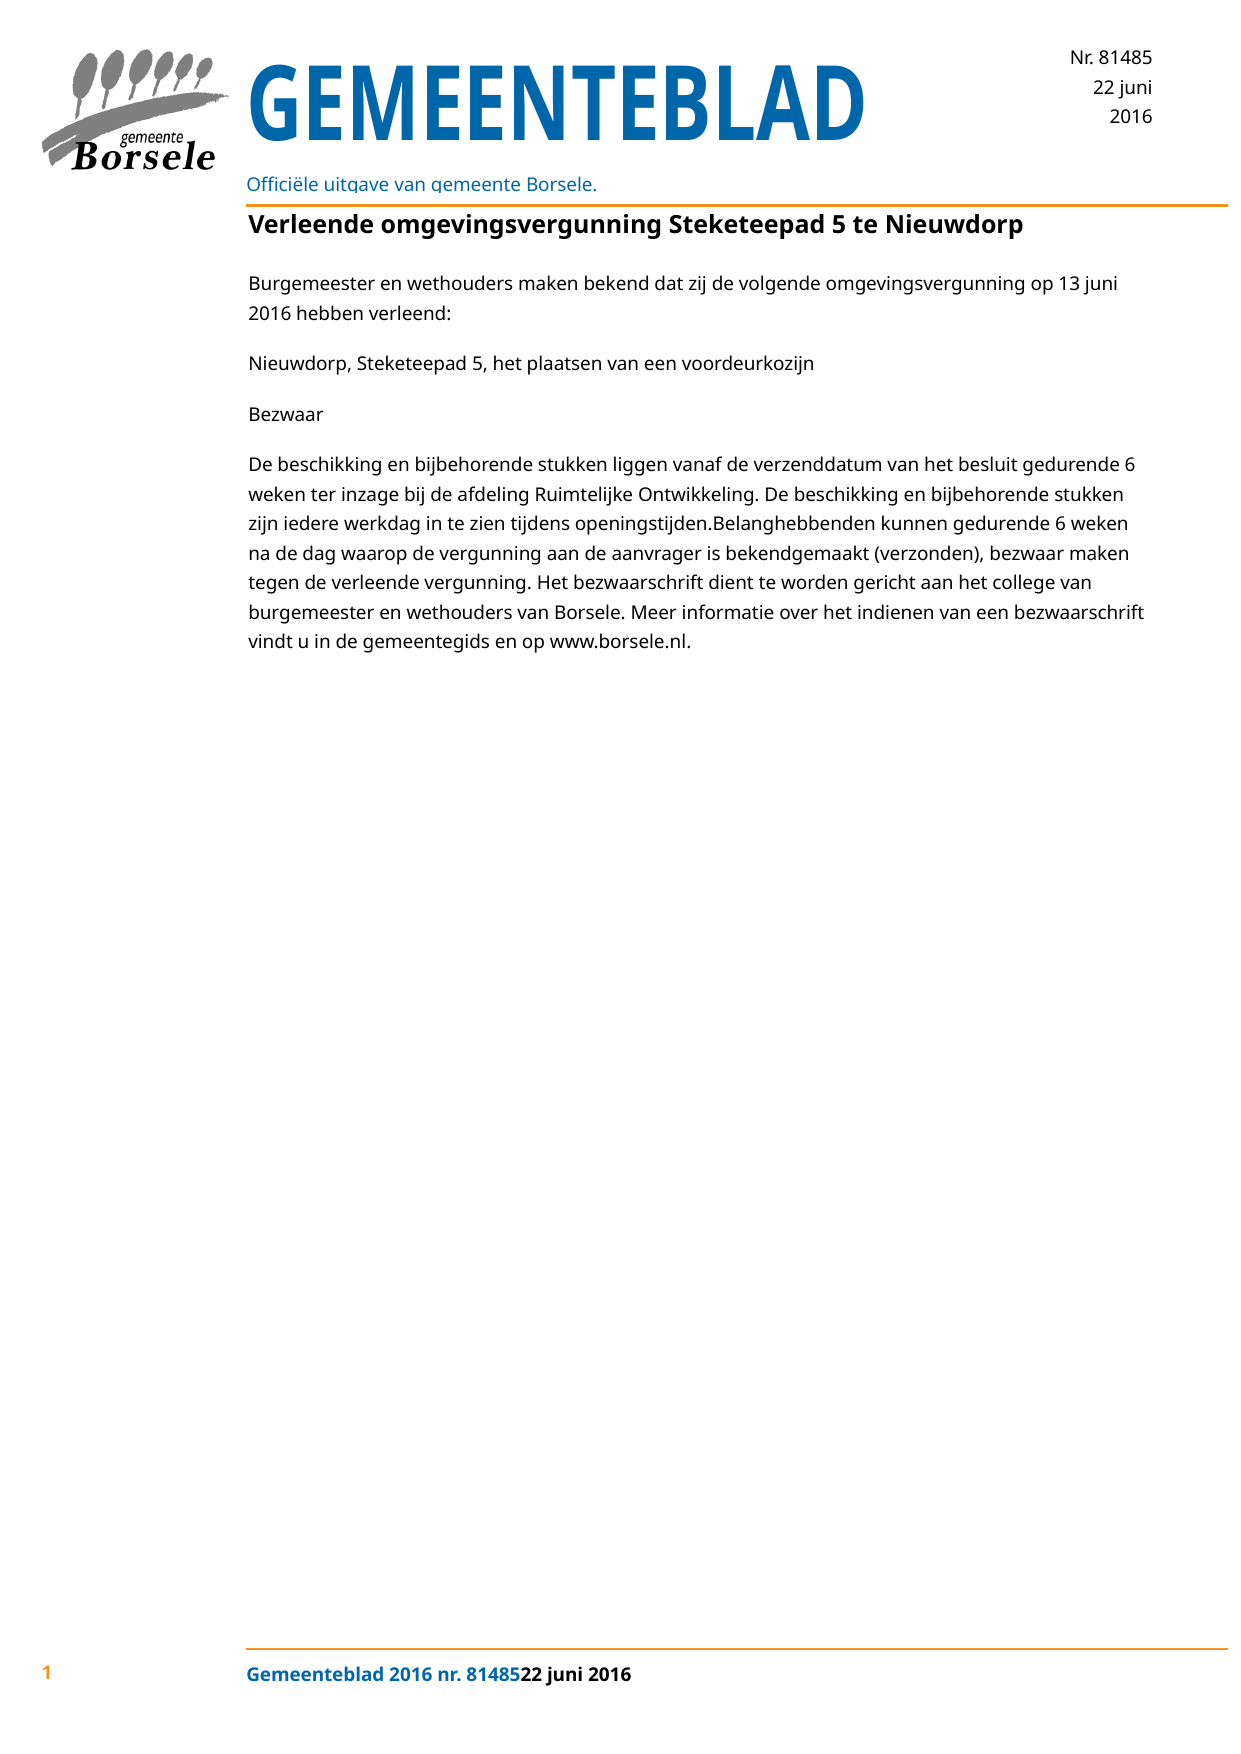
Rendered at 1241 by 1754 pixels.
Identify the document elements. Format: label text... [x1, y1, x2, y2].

text Verleende omgevingsvergunning Steketeepad 5 te Nieuwdorp [248, 207, 1152, 241]
picture [41, 47, 231, 172]
text Nieuwdorp, Steketeepad 5, het plaatsen van een voordeurkozijn [248, 350, 1152, 376]
text Burgemeester en wethouders maken bekend dat zij de volgende omgevingsvergunning op 13 juni 2016 hebben verleend: [248, 270, 1152, 326]
text De beschikking en bijbehorende stukken liggen vanaf de verzenddatum van het besluit gedurende 6 weken ter inzage bij de afdeling Ruimtelijke Ontwikkeling. De beschikking en bijbehorende stukken zijn iedere werkdag in te zien tijdens openingstijden.Belanghebbenden kunnen gedurende 6 weken na de dag waarop de vergunning aan de aanvrager is bekendgemaakt (verzonden), bezwaar maken tegen de verleende vergunning. Het bezwaarschrift dient te worden gericht aan het college van burgemeester en wethouders van Borsele. Meer informatie over het indienen van een bezwaarschrift vindt u in de gemeentegids en op www.borsele.nl. [248, 451, 1152, 654]
text Bezwaar [248, 401, 1152, 426]
